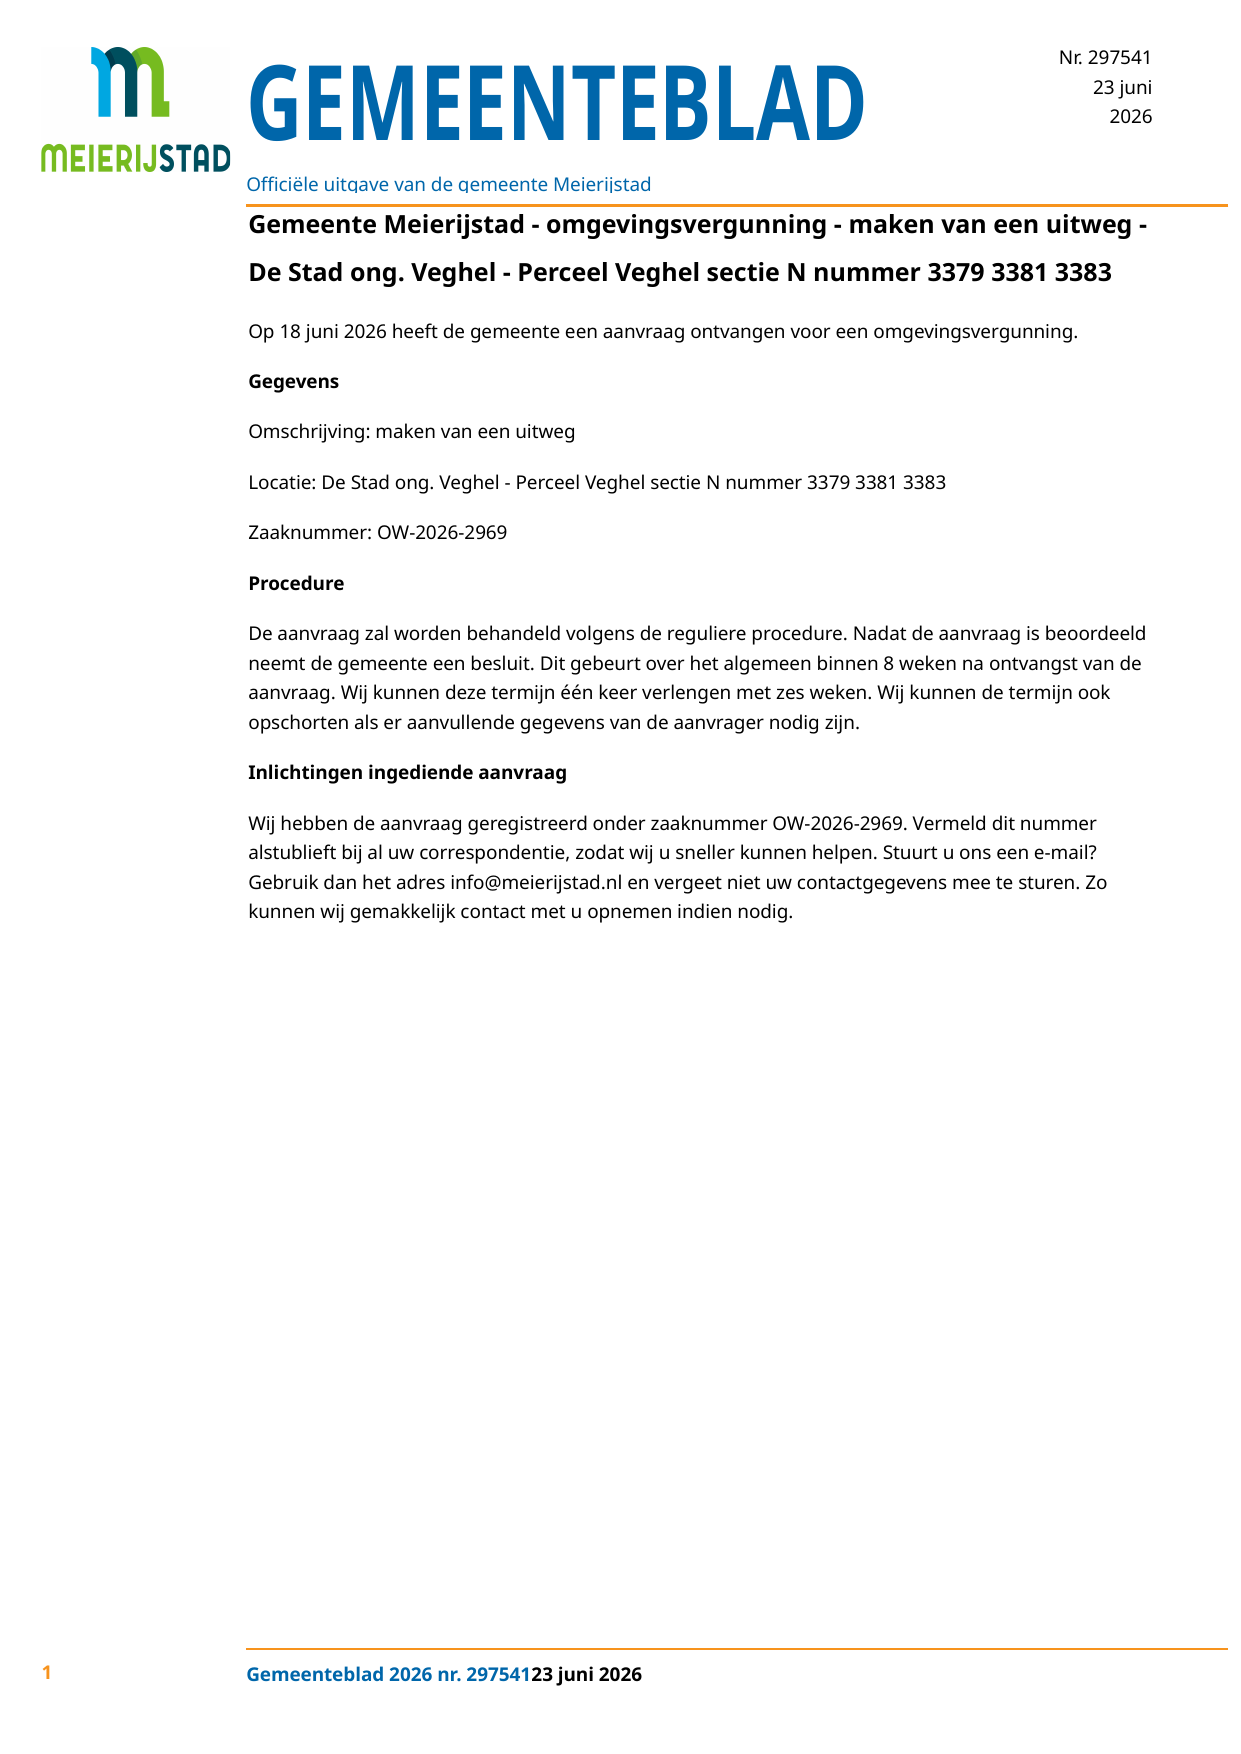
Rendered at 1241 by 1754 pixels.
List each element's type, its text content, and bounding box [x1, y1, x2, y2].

text Wij hebben de aanvraag geregistreerd onder zaaknummer OW-2026-2969. Vermeld dit nummer alstublieft bij al uw correspondentie, zodat wij u sneller kunnen helpen. Stuurt u ons een e-mail? Gebruik dan het adres info@meierijstad.nl en vergeet niet uw contactgegevens mee te sturen. Zo kunnen wij gemakkelijk contact met u opnemen indien nodig. [248, 810, 1152, 924]
text Zaaknummer: OW-2026-2969 [248, 519, 1152, 545]
text Gegevens [248, 368, 1152, 394]
picture [41, 47, 231, 172]
text De aanvraag zal worden behandeld volgens de reguliere procedure. Nadat de aanvraag is beoordeeld neemt de gemeente een besluit. Dit gebeurt over het algemeen binnen 8 weken na ontvangst van de aanvraag. Wij kunnen deze termijn één keer verlengen met zes weken. Wij kunnen de termijn ook opschorten als er aanvullende gegevens van de aanvrager nodig zijn. [248, 620, 1152, 735]
text Gemeente Meierijstad - omgevingsvergunning - maken van een uitweg - De Stad ong. Veghel - Perceel Veghel sectie N nummer 3379 3381 3383 [248, 207, 1152, 288]
text Locatie: De Stad ong. Veghel - Perceel Veghel sectie N nummer 3379 3381 3383 [248, 469, 1152, 495]
text Op 18 juni 2026 heeft de gemeente een aanvraag ontvangen voor een omgevingsvergunning. [248, 318, 1152, 344]
text Inlichtingen ingediende aanvraag [248, 759, 1152, 785]
text Procedure [248, 570, 1152, 596]
text Omschrijving: maken van een uitweg [248, 419, 1152, 444]
